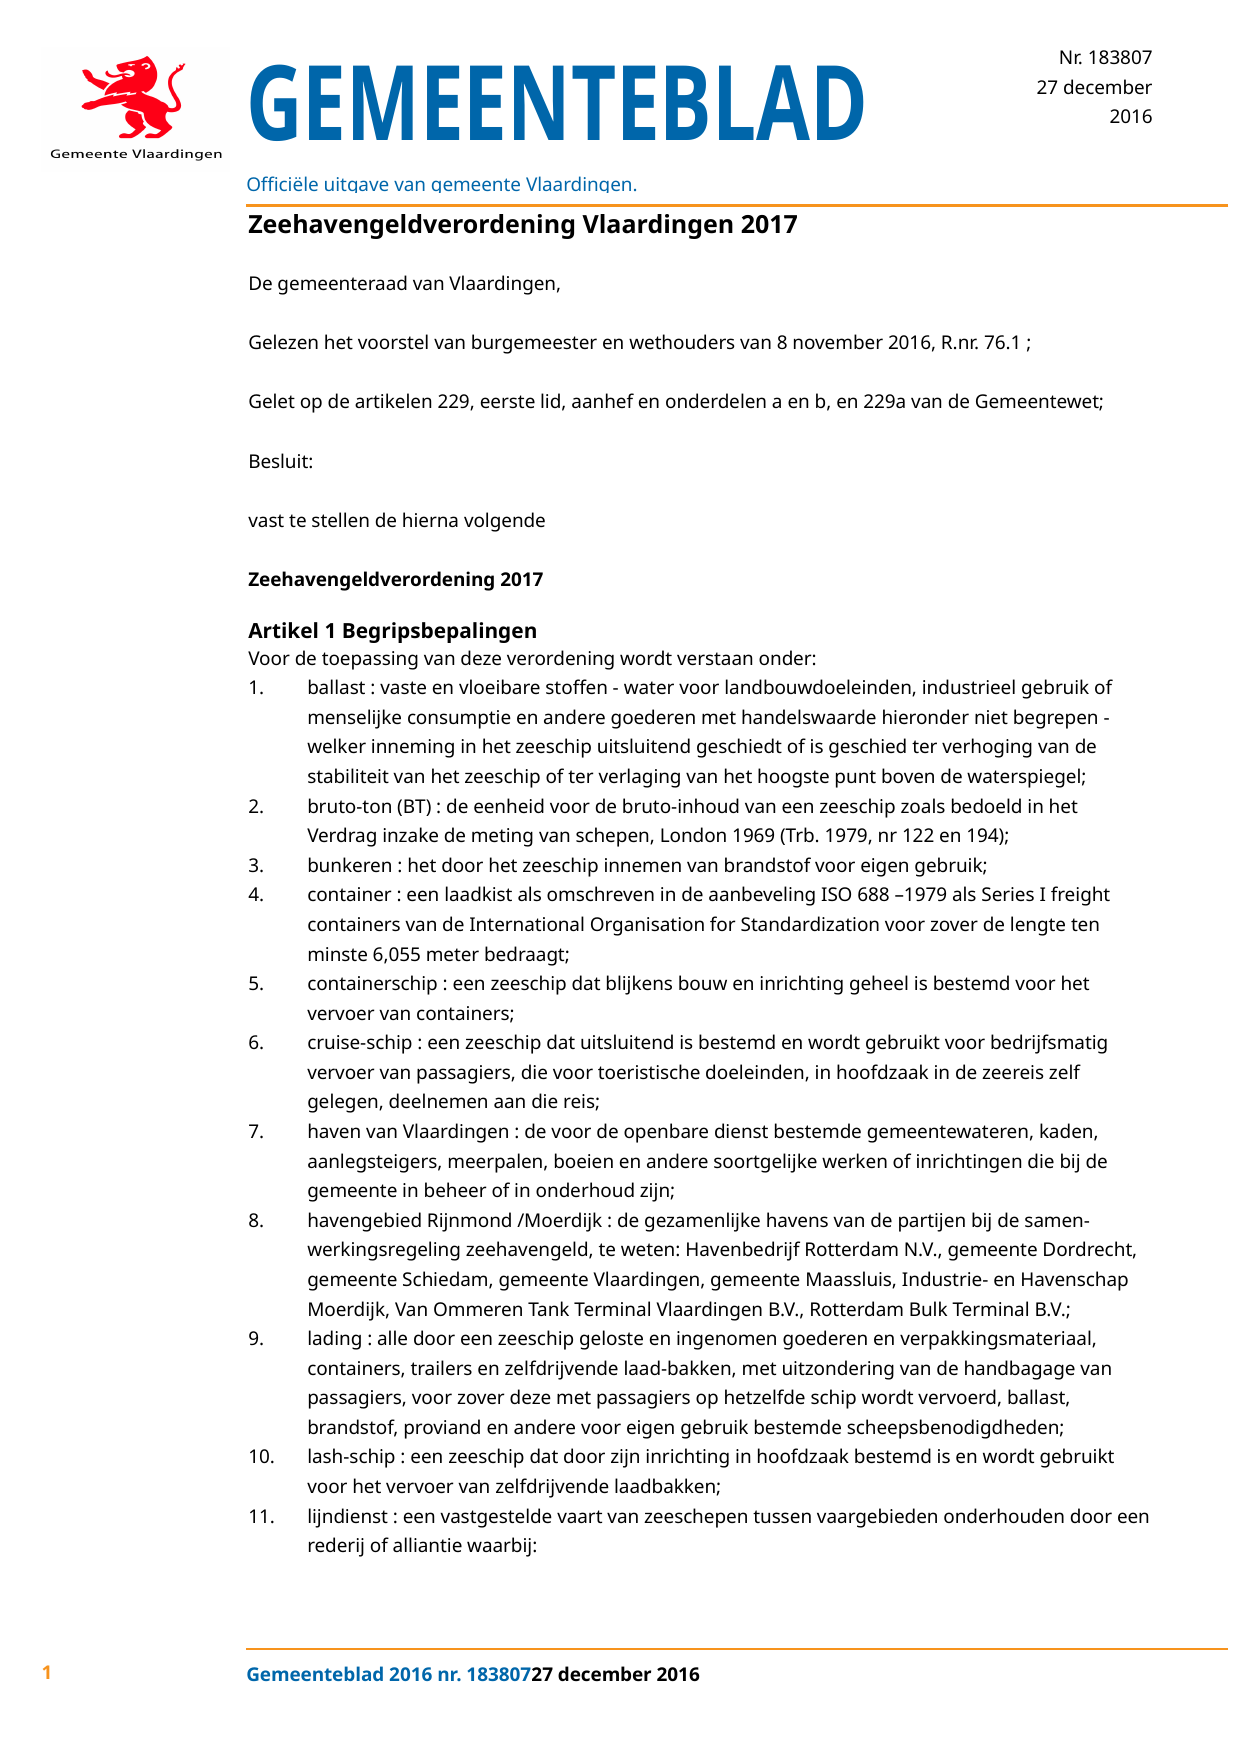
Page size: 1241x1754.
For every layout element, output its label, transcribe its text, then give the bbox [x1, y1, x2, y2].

text Zeehavengeldverordening Vlaardingen 2017 [248, 207, 1152, 241]
list containerschip : een zeeschip dat blijkens bouw en inrichting geheel is bestemd voor het vervoer van containers; [248, 970, 1152, 1026]
text Besluit: [248, 448, 1152, 473]
text De gemeenteraad van Vlaardingen, [248, 270, 1152, 296]
picture [41, 47, 231, 172]
list ballast : vaste en vloeibare stoffen - water voor landbouwdoeleinden, industrieel gebruik of menselijke consumptie en andere goederen met handelswaarde hieronder niet begrepen - welker inneming in het zeeschip uitsluitend geschiedt of is geschied ter verhoging van de stabiliteit van het zeeschip of ter verlaging van het hoogste punt boven de waterspiegel; [248, 674, 1152, 789]
text Zeehavengeldverordening 2017 [248, 566, 1152, 592]
list lash-schip : een zeeschip dat door zijn inrichting in hoofdzaak bestemd is en wordt gebruikt voor het vervoer van zelfdrijvende laadbakken; [248, 1444, 1152, 1499]
text Gelezen het voorstel van burgemeester en wethouders van 8 november 2016, R.nr. 76.1 ; [248, 329, 1152, 355]
list haven van Vlaardingen : de voor de openbare dienst bestemde gemeentewateren, kaden, aanlegsteigers, meerpalen, boeien en andere soortgelijke werken of inrichtingen die bij de gemeente in beheer of in onderhoud zijn; [248, 1118, 1152, 1203]
list havengebied Rijnmond /Moerdijk : de gezamenlijke havens van de partijen bij de samen-werkingsregeling zeehavengeld, te weten: Havenbedrijf Rotterdam N.V., gemeente Dordrecht, gemeente Schiedam, gemeente Vlaardingen, gemeente Maassluis, Industrie- en Havenschap Moerdijk, Van Ommeren Tank Terminal Vlaardingen B.V., Rotterdam Bulk Terminal B.V.; [248, 1207, 1152, 1322]
list bunkeren : het door het zeeschip innemen van brandstof voor eigen gebruik; [248, 852, 1152, 878]
list lading : alle door een zeeschip geloste en ingenomen goederen en verpakkingsmateriaal, containers, trailers en zelfdrijvende laad-bakken, met uitzondering van de handbagage van passagiers, voor zover deze met passagiers op hetzelfde schip wordt vervoerd, ballast, brandstof, proviand en andere voor eigen gebruik bestemde scheepsbenodigdheden; [248, 1325, 1152, 1440]
text Gelet op de artikelen 229, eerste lid, aanhef en onderdelen a en b, en 229a van de Gemeentewet; [248, 389, 1152, 414]
list lijndienst : een vastgestelde vaart van zeeschepen tussen vaargebieden onderhouden door een rederij of alliantie waarbij: [248, 1503, 1152, 1558]
text vast te stellen de hierna volgende [248, 507, 1152, 533]
list container : een laadkist als omschreven in de aanbeveling ISO 688 –1979 als Series I freight containers van de International Organisation for Standardization voor zover de lengte ten minste 6,055 meter bedraagt; [248, 882, 1152, 967]
text Voor de toepassing van deze verordening wordt verstaan onder: [248, 645, 1152, 671]
list cruise-schip : een zeeschip dat uitsluitend is bestemd en wordt gebruikt voor bedrijfsmatig vervoer van passagiers, die voor toeristische doeleinden, in hoofdzaak in de zeereis zelf gelegen, deelnemen aan die reis; [248, 1029, 1152, 1114]
list bruto-ton (BT) : de eenheid voor de bruto-inhoud van een zeeschip zoals bedoeld in het Verdrag inzake de meting van schepen, London 1969 (Trb. 1979, nr 122 en 194); [248, 793, 1152, 848]
text Artikel 1 Begripsbepalingen [248, 617, 1152, 645]
